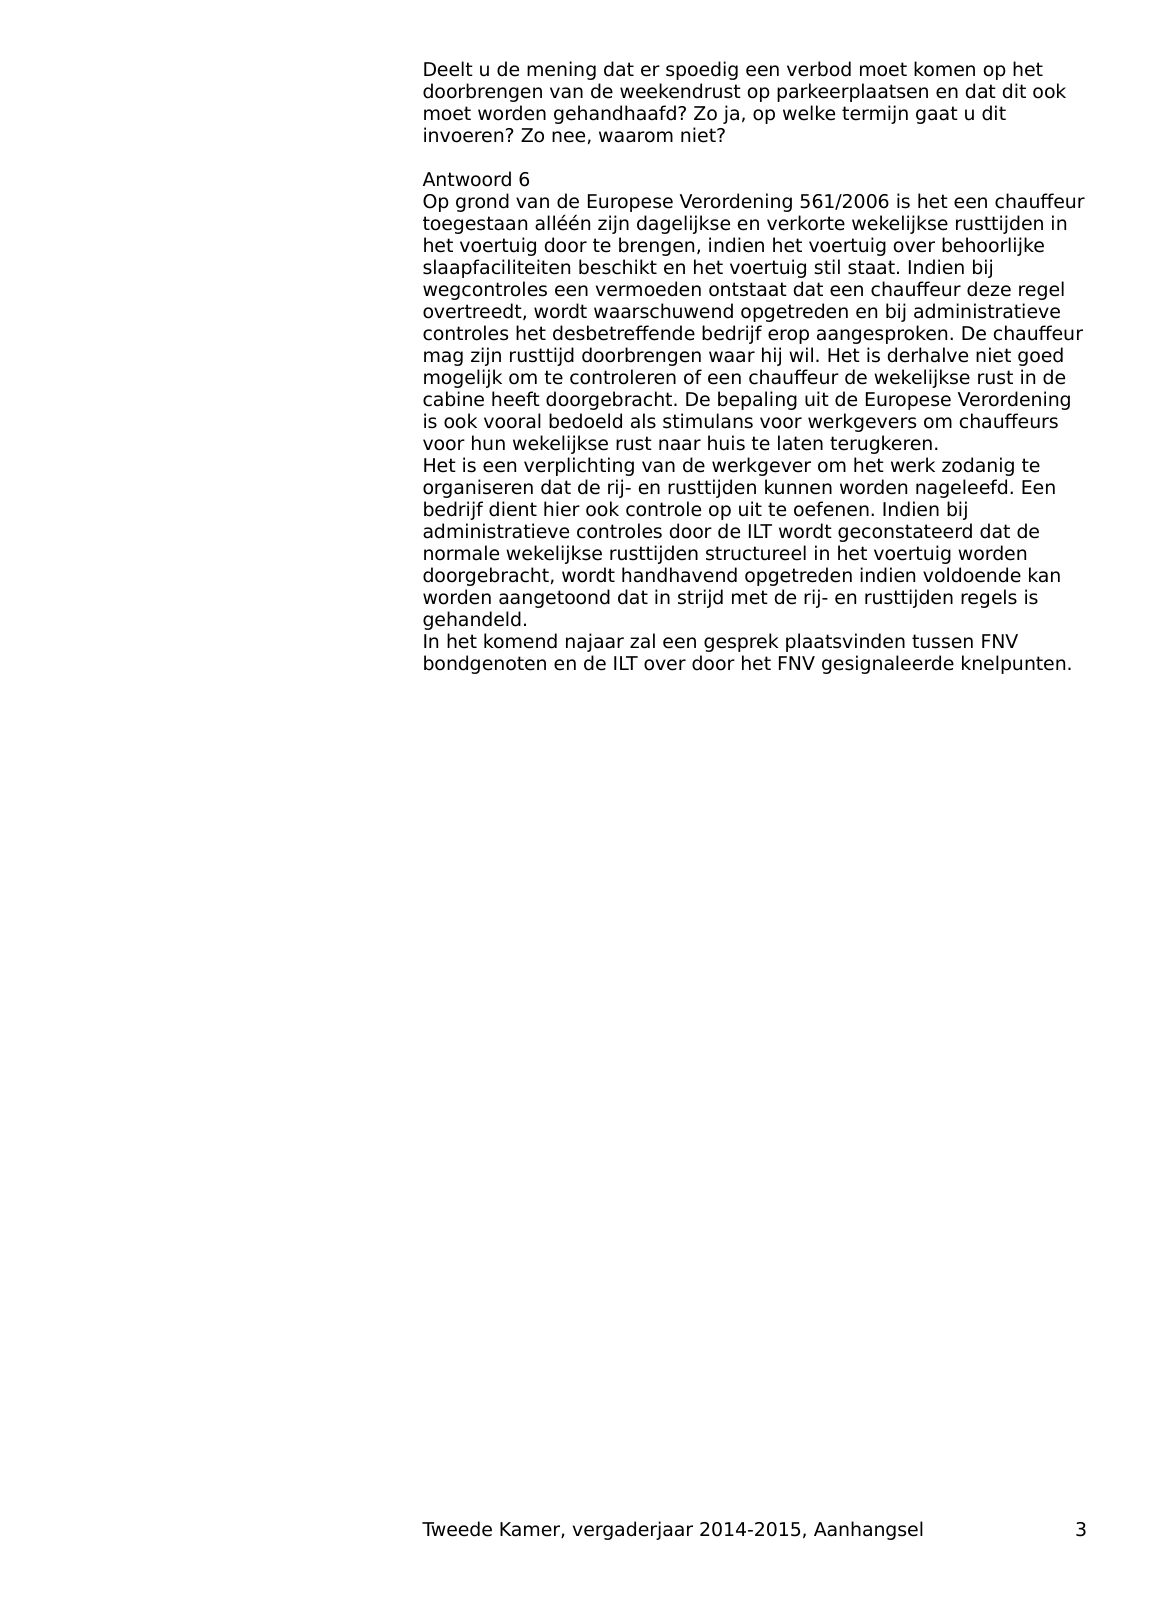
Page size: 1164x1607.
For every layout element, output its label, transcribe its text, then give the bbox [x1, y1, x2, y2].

text Deelt u de mening dat er spoedig een verbod moet komen op het doorbrengen van de weekendrust op parkeerplaatsen en dat dit ook moet worden gehandhaafd? Zo ja, op welke termijn gaat u dit invoeren? Zo nee, waarom niet? [422, 59, 1087, 147]
text Antwoord 6 [422, 169, 1087, 191]
text Het is een verplichting van de werkgever om het werk zodanig te organiseren dat de rij- en rusttijden kunnen worden nageleefd. Een bedrijf dient hier ook controle op uit te oefenen. Indien bij administratieve controles door de ILT wordt geconstateerd dat de normale wekelijkse rusttijden structureel in het voertuig worden doorgebracht, wordt handhavend opgetreden indien voldoende kan worden aangetoond dat in strijd met de rij- en rusttijden regels is gehandeld. [422, 455, 1087, 631]
text In het komend najaar zal een gesprek plaatsvinden tussen FNV bondgenoten en de ILT over door het FNV gesignaleerde knelpunten. [422, 631, 1087, 675]
text Op grond van de Europese Verordening 561/2006 is het een chauffeur toegestaan alléén zijn dagelijkse en verkorte wekelijkse rusttijden in het voertuig door te brengen, indien het voertuig over behoorlijke slaapfaciliteiten beschikt en het voertuig stil staat. Indien bij wegcontroles een vermoeden ontstaat dat een chauffeur deze regel overtreedt, wordt waarschuwend opgetreden en bij administratieve controles het desbetreffende bedrijf erop aangesproken. De chauffeur mag zijn rusttijd doorbrengen waar hij wil. Het is derhalve niet goed mogelijk om te controleren of een chauffeur de wekelijkse rust in de cabine heeft doorgebracht. De bepaling uit de Europese Verordening is ook vooral bedoeld als stimulans voor werkgevers om chauffeurs voor hun wekelijkse rust naar huis te laten terugkeren. [422, 191, 1087, 455]
